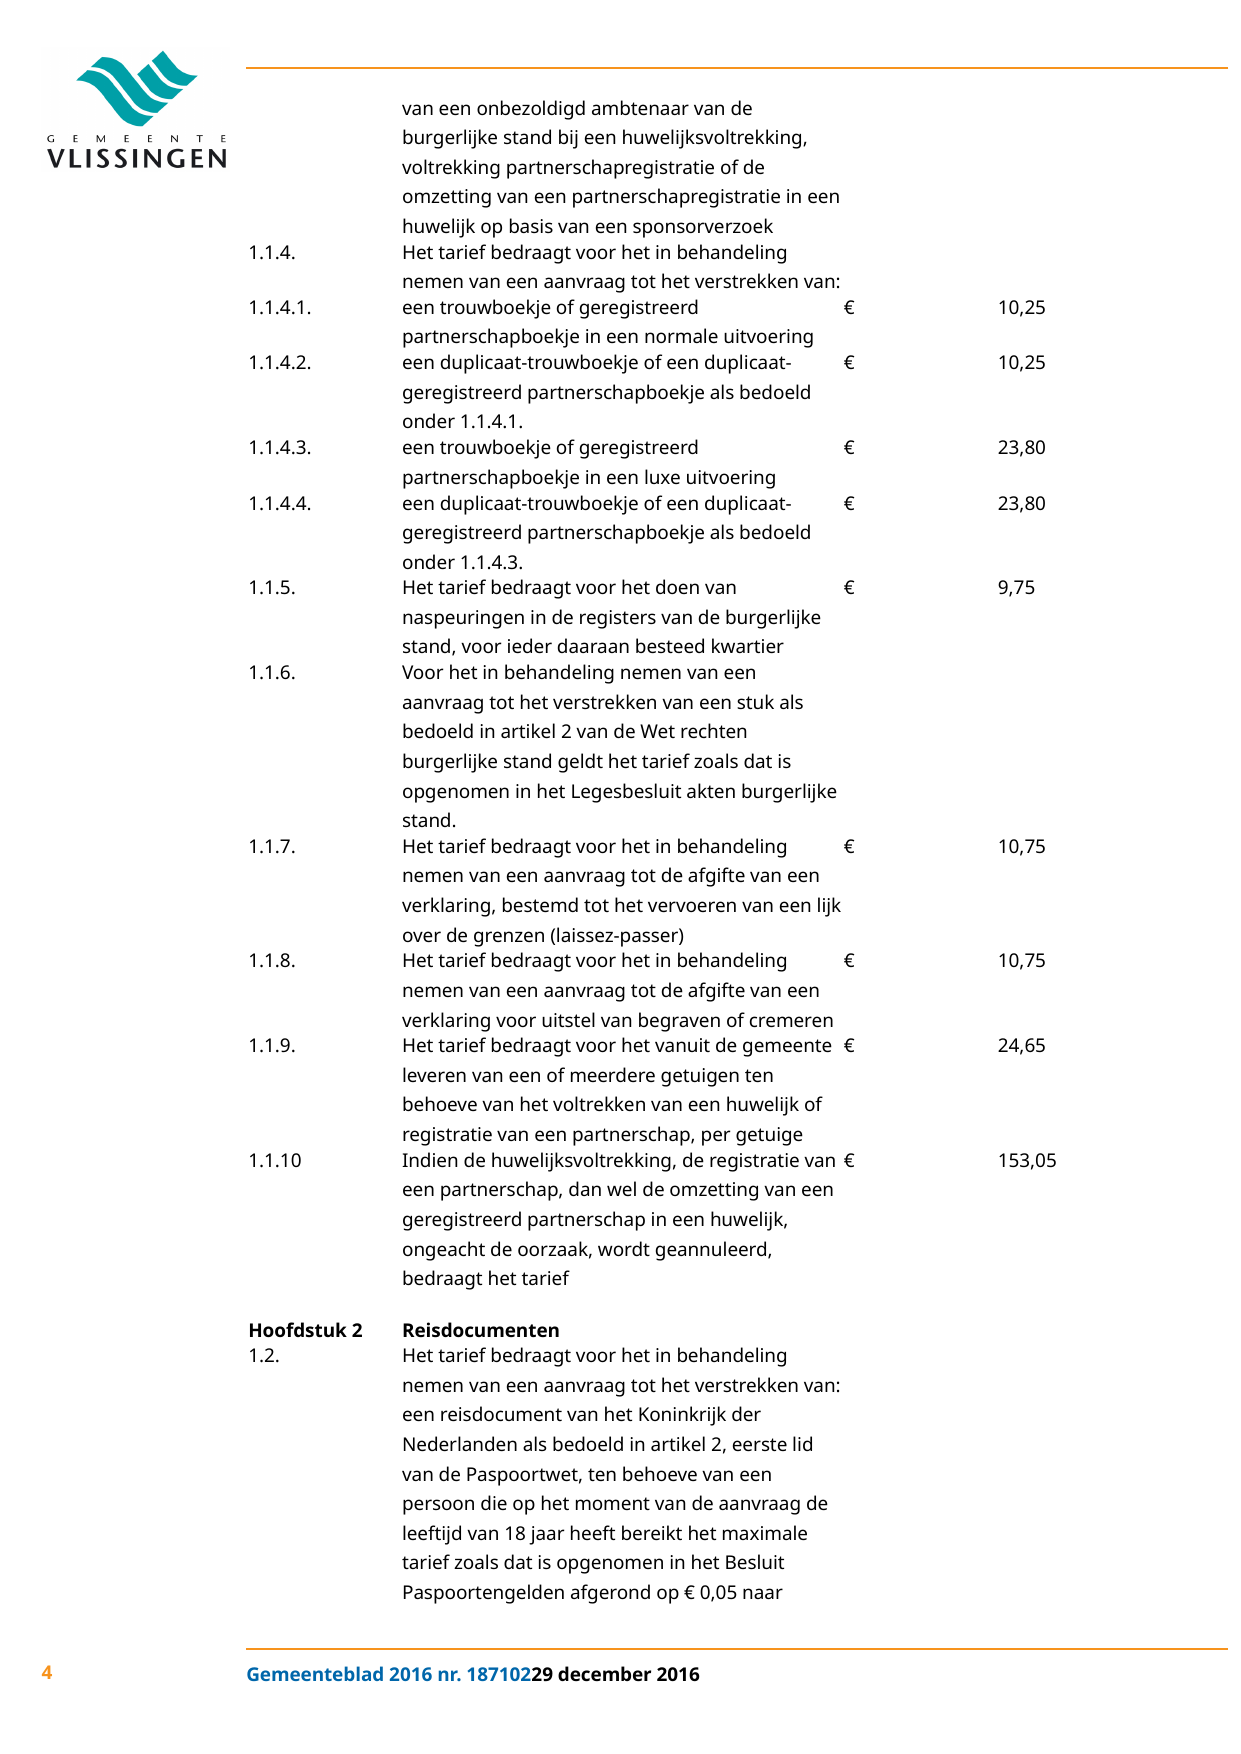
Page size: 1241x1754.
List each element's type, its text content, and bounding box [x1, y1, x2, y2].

table_cell [844, 1343, 998, 1605]
table_cell [248, 95, 402, 239]
table_cell Voor het in behandeling nemen van een aanvraag tot het verstrekken van een stuk als bedoeld in artikel 2 van de Wet rechten burgerlijke stand geldt het tarief zoals dat is opgenomen in het Legesbesluit akten burgerlijke stand. [402, 660, 844, 833]
table_cell [248, 1291, 402, 1317]
table_cell € [844, 575, 998, 659]
table_cell van een onbezoldigd ambtenaar van de burgerlijke stand bij een huwelijksvoltrekking, voltrekking partnerschapregistratie of de omzetting van een partnerschapregistratie in een huwelijk op basis van een sponsorverzoek [402, 95, 844, 239]
table_cell 1.1.7. [248, 833, 402, 948]
table_cell 1.1.4.1. [248, 294, 402, 349]
table_cell € [844, 490, 998, 574]
table_cell Het tarief bedraagt voor het in behandeling nemen van een aanvraag tot het verstrekken van: een reisdocument van het Koninkrijk der Nederlanden als bedoeld in artikel 2, eerste lid van de Paspoortwet, ten behoeve van een persoon die op het moment van de aanvraag de leeftijd van 18 jaar heeft bereikt het maximale tarief zoals dat is opgenomen in het Besluit Paspoortengelden afgerond op € 0,05 naar [402, 1343, 844, 1605]
table_cell 1.1.8. [248, 948, 402, 1032]
table_cell [844, 660, 998, 833]
table_cell 24,65 [998, 1033, 1152, 1147]
table_cell 10,25 [998, 350, 1152, 434]
table_cell 153,05 [998, 1147, 1152, 1291]
table_cell 1.1.10 [248, 1147, 402, 1291]
table_cell Het tarief bedraagt voor het in behandeling nemen van een aanvraag tot het verstrekken van: [402, 239, 844, 294]
table_cell [998, 239, 1152, 294]
table_cell € [844, 1033, 998, 1147]
table_cell [998, 1317, 1152, 1342]
table_cell [844, 1291, 998, 1317]
table_cell € [844, 948, 998, 1032]
table_cell 9,75 [998, 575, 1152, 659]
table_cell [998, 1291, 1152, 1317]
table_cell [844, 1317, 998, 1342]
table_cell een trouwboekje of geregistreerd partnerschapboekje in een luxe uitvoering [402, 434, 844, 490]
table_cell Het tarief bedraagt voor het doen van naspeuringen in de registers van de burgerlijke stand, voor ieder daaraan besteed kwartier [402, 575, 844, 659]
table_cell € [844, 350, 998, 434]
table_cell een trouwboekje of geregistreerd partnerschapboekje in een normale uitvoering [402, 294, 844, 349]
picture [41, 47, 231, 172]
table_cell 1.2. [248, 1343, 402, 1605]
table_cell 1.1.9. [248, 1033, 402, 1147]
table_cell € [844, 434, 998, 490]
table_cell Hoofdstuk 2 [248, 1317, 402, 1342]
table_cell 23,80 [998, 490, 1152, 574]
table_cell 1.1.4. [248, 239, 402, 294]
table_cell € [844, 294, 998, 349]
table_cell Het tarief bedraagt voor het in behandeling nemen van een aanvraag tot de afgifte van een verklaring voor uitstel van begraven of cremeren [402, 948, 844, 1032]
table_cell [998, 95, 1152, 239]
table_cell Het tarief bedraagt voor het vanuit de gemeente leveren van een of meerdere getuigen ten behoeve van het voltrekken van een huwelijk of registratie van een partnerschap, per getuige [402, 1033, 844, 1147]
table_cell [844, 95, 998, 239]
table_cell een duplicaat-trouwboekje of een duplicaat-geregistreerd partnerschapboekje als bedoeld onder 1.1.4.1. [402, 350, 844, 434]
table_cell 23,80 [998, 434, 1152, 490]
table_cell Het tarief bedraagt voor het in behandeling nemen van een aanvraag tot de afgifte van een verklaring, bestemd tot het vervoeren van een lijk over de grenzen (laissez-passer) [402, 833, 844, 948]
table_cell [844, 239, 998, 294]
table_cell 1.1.6. [248, 660, 402, 833]
table_cell [998, 1343, 1152, 1605]
table_cell [998, 660, 1152, 833]
table_cell 1.1.4.4. [248, 490, 402, 574]
table_cell 10,75 [998, 833, 1152, 948]
table_cell 1.1.4.2. [248, 350, 402, 434]
table_cell 10,75 [998, 948, 1152, 1032]
table_cell een duplicaat-trouwboekje of een duplicaat-geregistreerd partnerschapboekje als bedoeld onder 1.1.4.3. [402, 490, 844, 574]
table_cell 1.1.5. [248, 575, 402, 659]
table_cell 10,25 [998, 294, 1152, 349]
table_cell Indien de huwelijksvoltrekking, de registratie van een partnerschap, dan wel de omzetting van een geregistreerd partnerschap in een huwelijk, ongeacht de oorzaak, wordt geannuleerd, bedraagt het tarief [402, 1147, 844, 1291]
table_cell € [844, 1147, 998, 1291]
table_cell Reisdocumenten [402, 1317, 844, 1342]
table_cell 1.1.4.3. [248, 434, 402, 490]
table_cell [402, 1291, 844, 1317]
table_cell € [844, 833, 998, 948]
